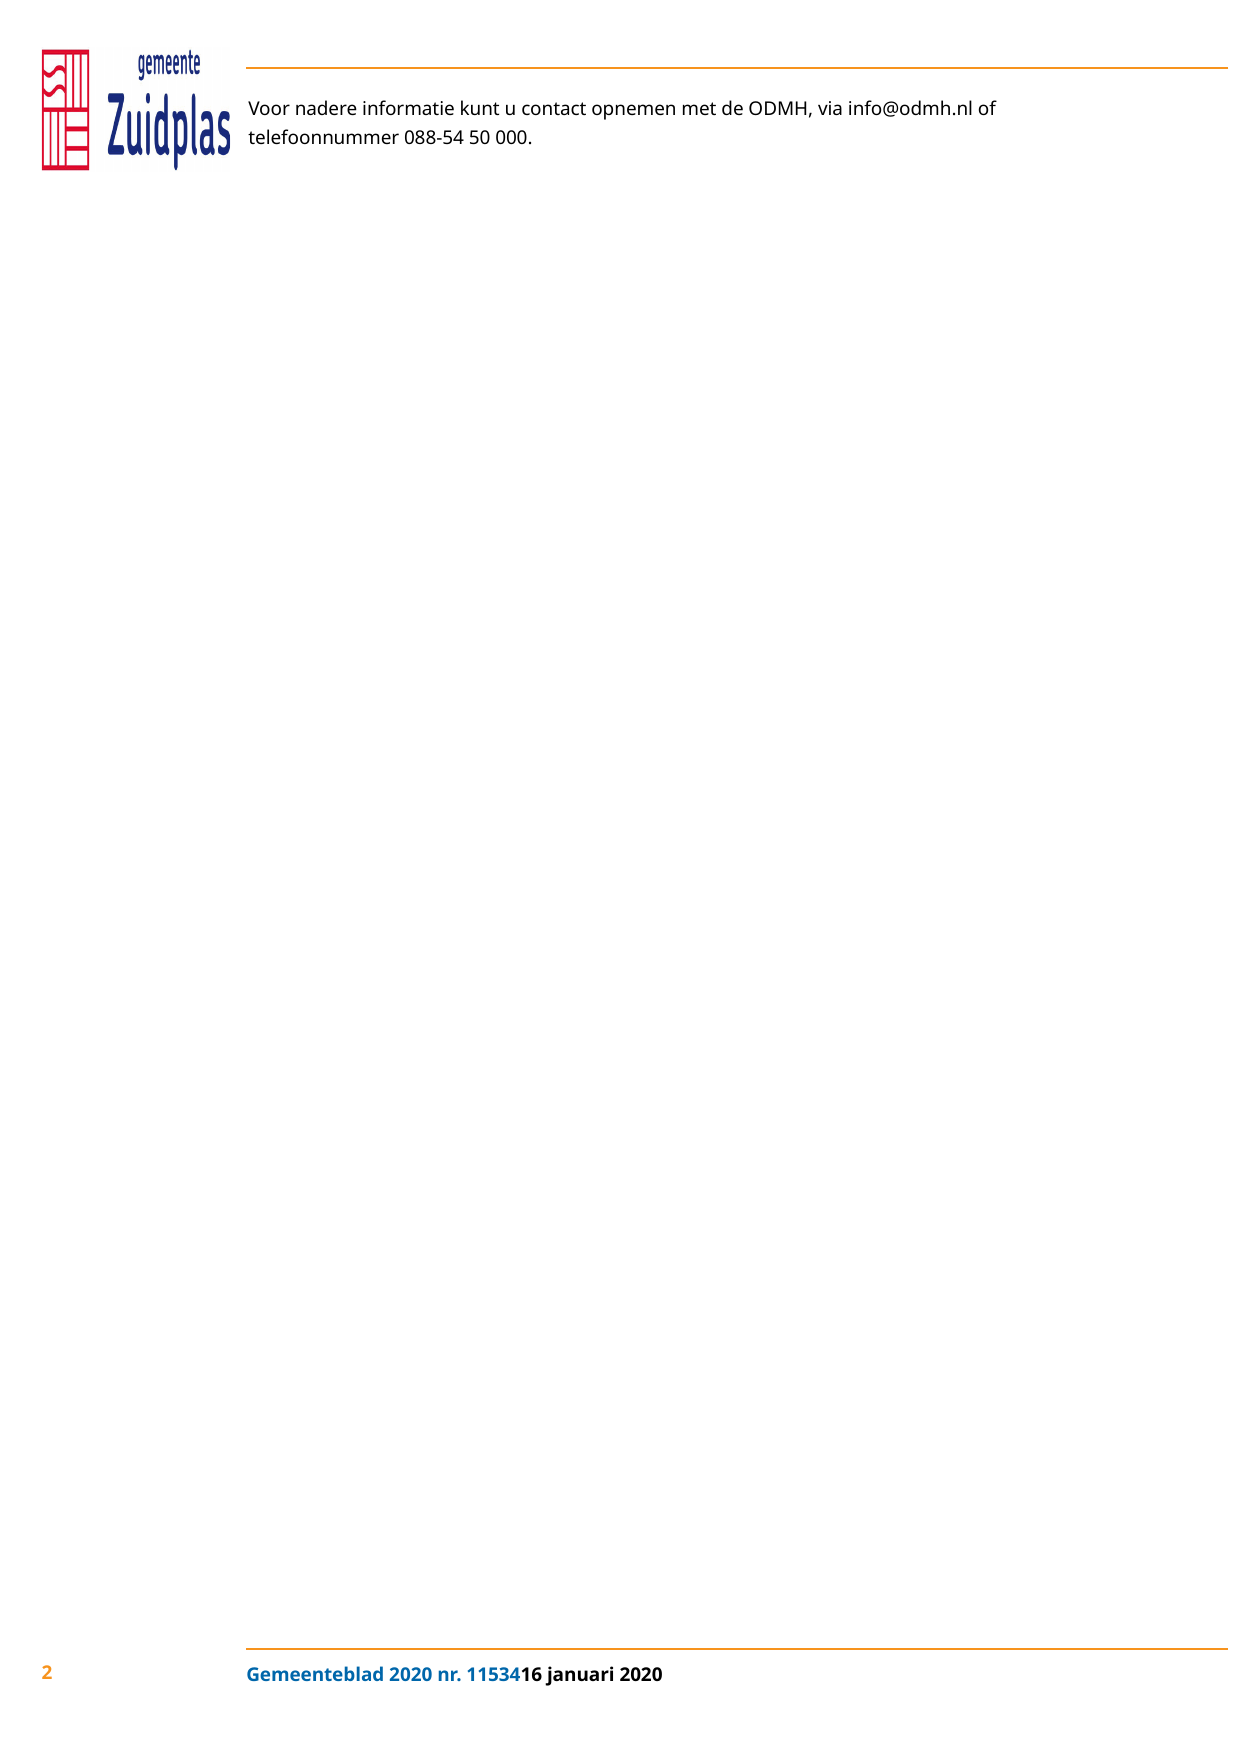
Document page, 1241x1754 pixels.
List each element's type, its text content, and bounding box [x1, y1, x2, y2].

text Voor nadere informatie kunt u contact opnemen met de ODMH, via info@odmh.nl of telefoonnummer 088-54 50 000. [248, 95, 1152, 150]
picture [41, 47, 231, 172]
